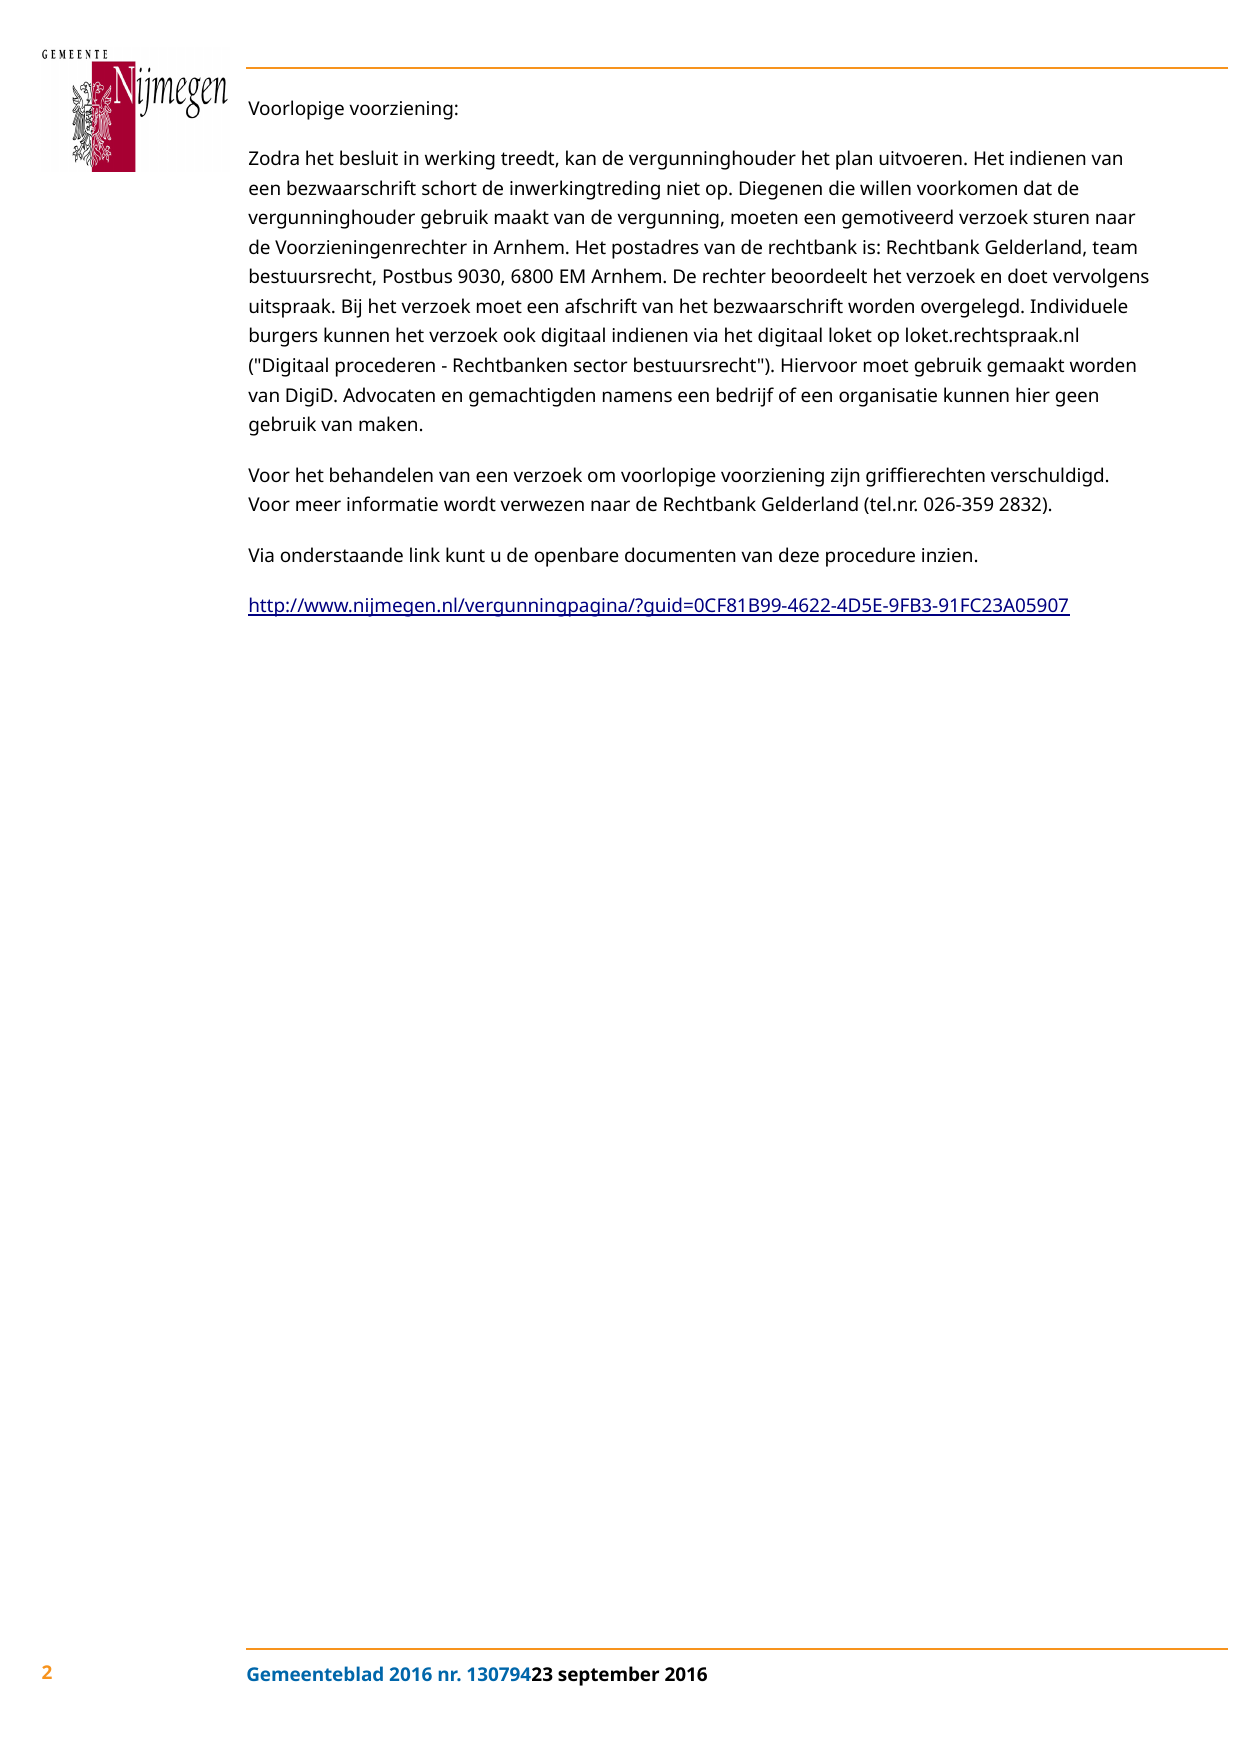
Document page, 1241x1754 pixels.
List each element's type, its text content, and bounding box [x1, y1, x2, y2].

text Voor het behandelen van een verzoek om voorlopige voorziening zijn griffierechten verschuldigd. Voor meer informatie wordt verwezen naar de Rechtbank Gelderland (tel.nr. 026-359 2832). [248, 462, 1152, 517]
text Voorlopige voorziening: [248, 95, 1152, 121]
text http://www.nijmegen.nl/vergunningpagina/?guid=0CF81B99-4622-4D5E-9FB3-91FC23A05907 [248, 592, 1152, 618]
picture [41, 47, 231, 172]
text Via onderstaande link kunt u de openbare documenten van deze procedure inzien. [248, 542, 1152, 568]
text Zodra het besluit in werking treedt, kan de vergunninghouder het plan uitvoeren. Het indienen van een bezwaarschrift schort de inwerkingtreding niet op. Diegenen die willen voorkomen dat de vergunninghouder gebruik maakt van de vergunning, moeten een gemotiveerd verzoek sturen naar de Voorzieningenrechter in Arnhem. Het postadres van de rechtbank is: Rechtbank Gelderland, team bestuursrecht, Postbus 9030, 6800 EM Arnhem. De rechter beoordeelt het verzoek en doet vervolgens uitspraak. Bij het verzoek moet een afschrift van het bezwaarschrift worden overgelegd. Individuele burgers kunnen het verzoek ook digitaal indienen via het digitaal loket op loket.rechtspraak.nl ("Digitaal procederen - Rechtbanken sector bestuursrecht"). Hiervoor moet gebruik gemaakt worden van DigiD. Advocaten en gemachtigden namens een bedrijf of een organisatie kunnen hier geen gebruik van maken. [248, 145, 1152, 437]
